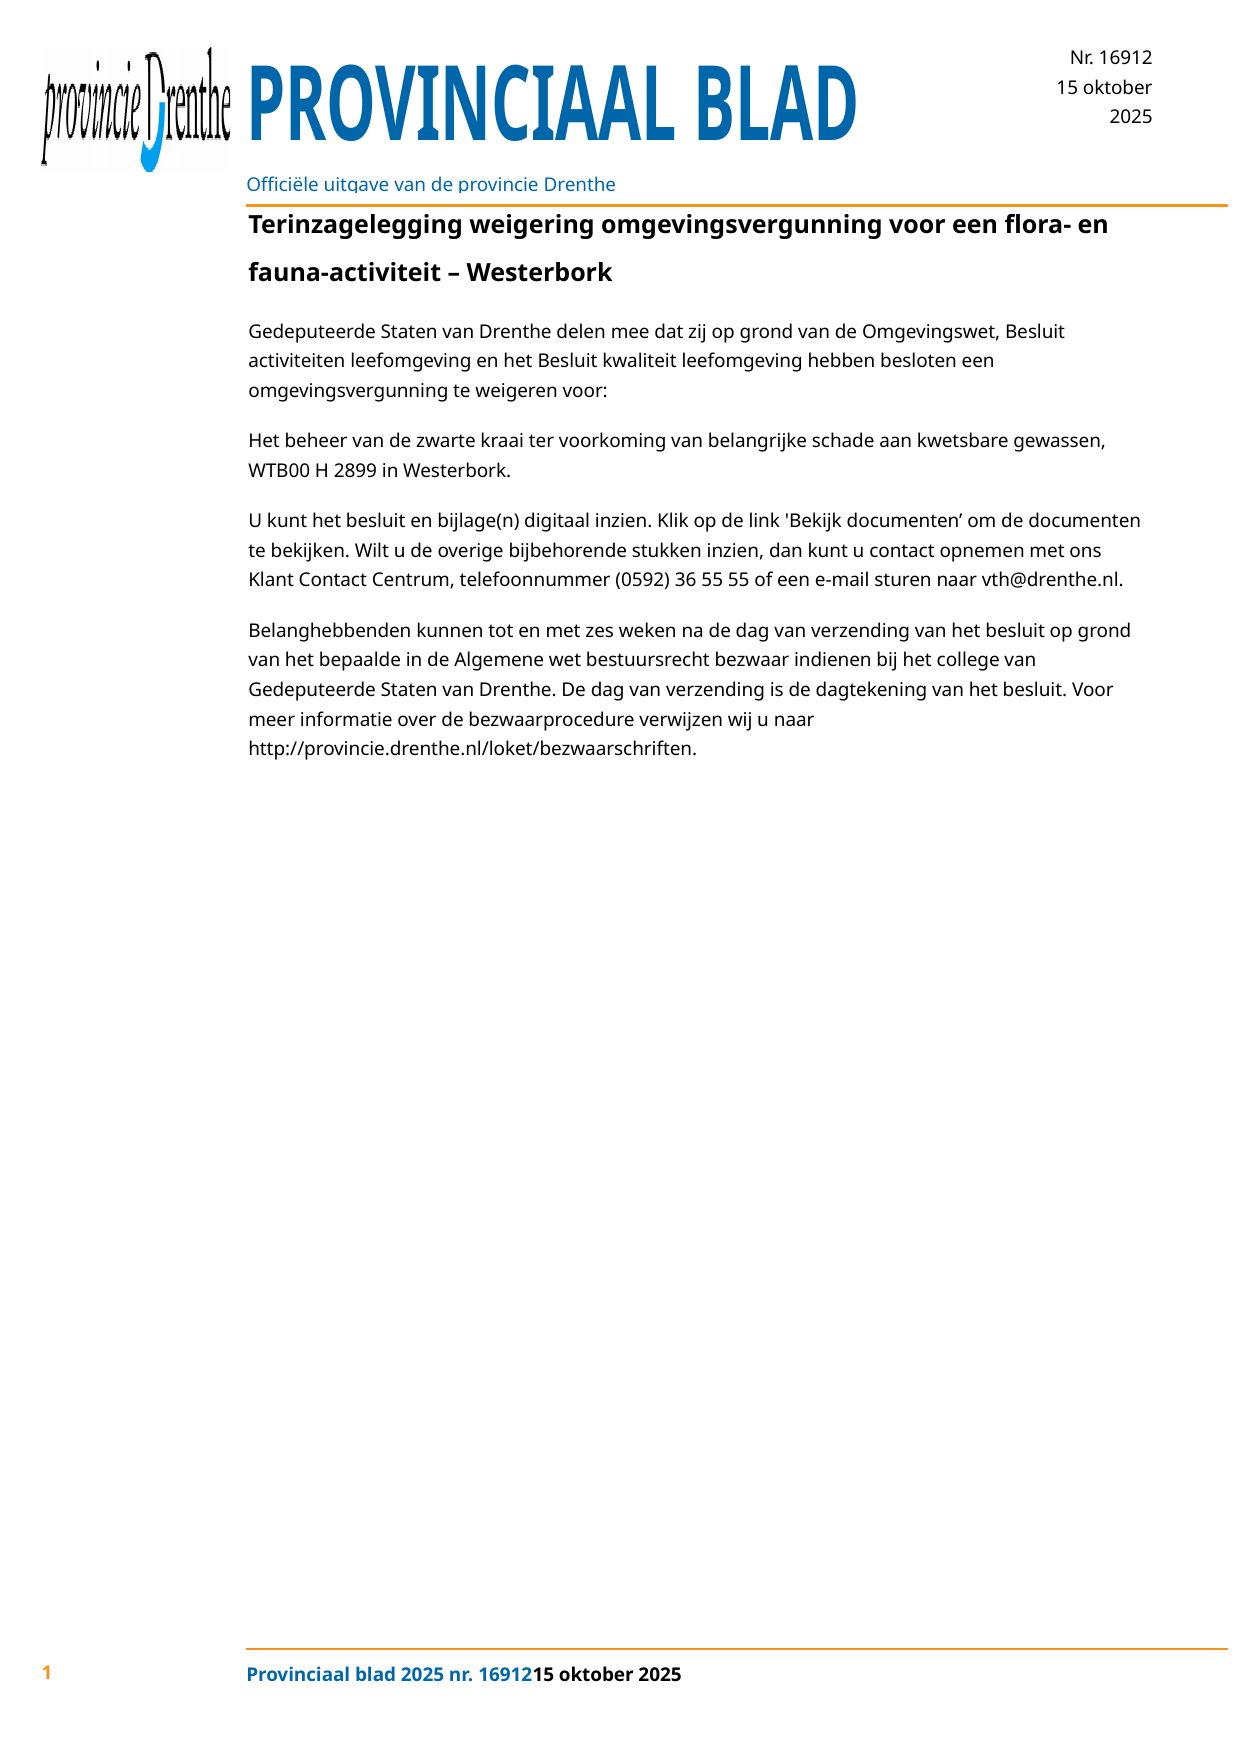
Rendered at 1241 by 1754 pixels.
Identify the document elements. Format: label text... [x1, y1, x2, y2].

text Belanghebbenden kunnen tot en met zes weken na de dag van verzending van het besluit op grond van het bepaalde in de Algemene wet bestuursrecht bezwaar indienen bij het college van Gedeputeerde Staten van Drenthe. De dag van verzending is de dagtekening van het besluit. Voor meer informatie over de bezwaarprocedure verwijzen wij u naar http://provincie.drenthe.nl/loket/bezwaarschriften. [248, 617, 1152, 761]
text Gedeputeerde Staten van Drenthe delen mee dat zij op grond van de Omgevingswet, Besluit activiteiten leefomgeving en het Besluit kwaliteit leefomgeving hebben besloten een omgevingsvergunning te weigeren voor: [248, 318, 1152, 403]
text Het beheer van de zwarte kraai ter voorkoming van belangrijke schade aan kwetsbare gewassen, WTB00 H 2899 in Westerbork. [248, 427, 1152, 483]
text U kunt het besluit en bijlage(n) digitaal inzien. Klik op de link 'Bekijk documenten’ om de documenten te bekijken. Wilt u de overige bijbehorende stukken inzien, dan kunt u contact opnemen met ons Klant Contact Centrum, telefoonnummer (0592) 36 55 55 of een e-mail sturen naar vth@drenthe.nl. [248, 507, 1152, 592]
picture [41, 47, 231, 172]
text Terinzagelegging weigering omgevingsvergunning voor een flora- en fauna-activiteit – Westerbork [248, 207, 1152, 288]
